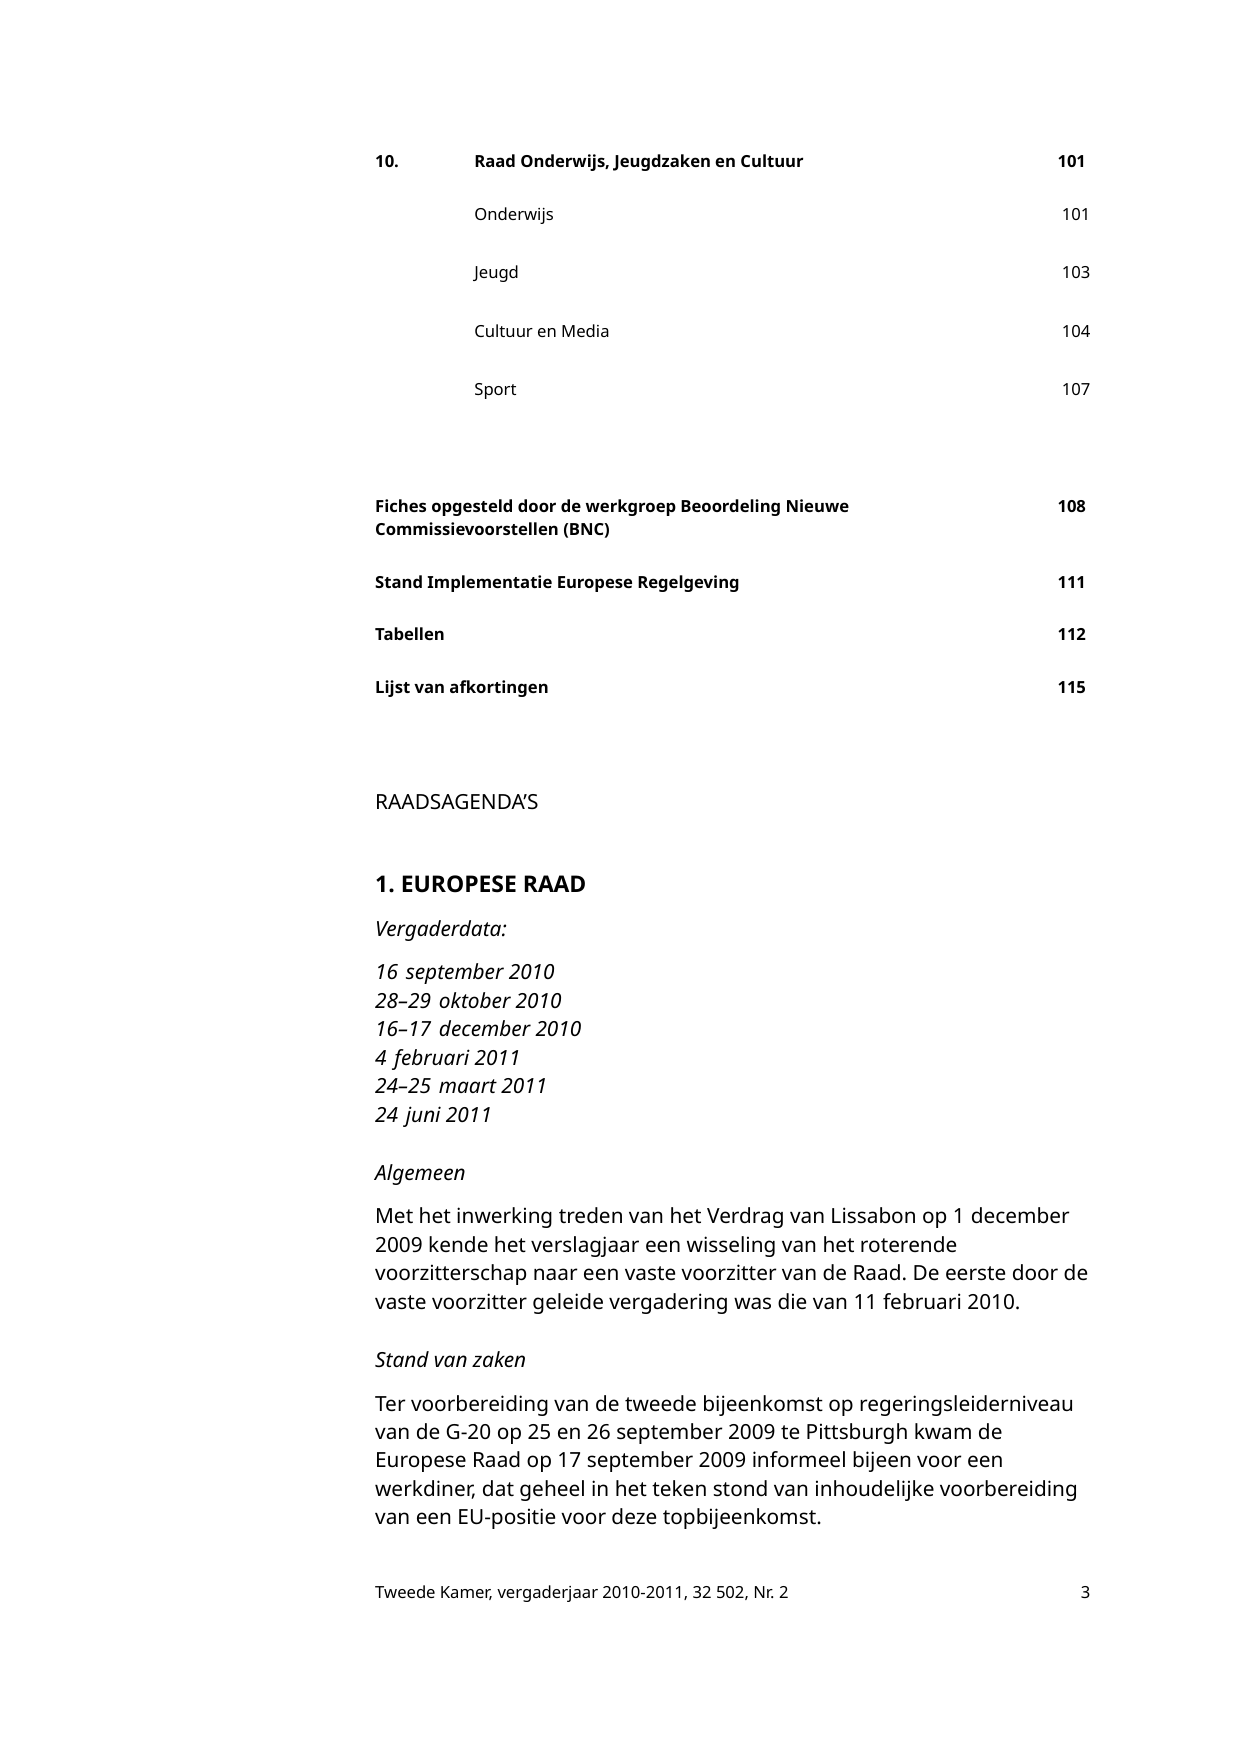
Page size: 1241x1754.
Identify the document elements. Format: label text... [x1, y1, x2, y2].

table_cell 103 [991, 261, 1090, 319]
table_cell [375, 378, 474, 436]
table_cell Fiches opgesteld door de werkgroep Beoordeling Nieuwe Commissievoorstellen (BNC) [375, 495, 991, 570]
text Stand van zaken [375, 1345, 1090, 1374]
subtitle 1. EUROPESE RAAD [375, 868, 1090, 899]
text Ter voorbereiding van de tweede bijeenkomst op regeringsleiderniveau van de G-20 op 25 en 26 september 2009 te Pittsburgh kwam de Europese Raad op 17 september 2009 informeel bijeen voor een werkdiner, dat geheel in het teken stond van inhoudelijke voorbereiding van een EU-positie voor deze topbijeenkomst. [375, 1389, 1090, 1531]
text 24–25 maart 2011 [375, 1071, 1090, 1100]
table_cell 101 [991, 150, 1090, 203]
table_cell 112 [991, 623, 1090, 676]
text RAADSAGENDA’S [375, 787, 1090, 815]
table_cell Sport [474, 378, 991, 436]
table_cell Cultuur en Media [474, 320, 991, 378]
text 24 juni 2011 [375, 1100, 1090, 1128]
table_cell 108 [991, 495, 1090, 570]
table_cell Jeugd [474, 261, 991, 319]
text 16 september 2010 [375, 957, 1090, 986]
table_cell 10. [375, 150, 474, 203]
table_cell Lijst van afkortingen [375, 676, 991, 728]
table_cell [375, 320, 474, 378]
table_cell 107 [991, 378, 1090, 436]
table_cell [375, 436, 474, 495]
table_cell 115 [991, 676, 1090, 728]
table_cell [375, 203, 474, 261]
table_cell 111 [991, 570, 1090, 623]
text 4 februari 2011 [375, 1043, 1090, 1071]
table_cell Raad Onderwijs, Jeugdzaken en Cultuur [474, 150, 991, 203]
text 28–29 oktober 2010 [375, 986, 1090, 1014]
table_cell [991, 436, 1090, 495]
text 16–17 december 2010 [375, 1014, 1090, 1043]
text Algemeen [375, 1158, 1090, 1187]
text Met het inwerking treden van het Verdrag van Lissabon op 1 december 2009 kende het verslagjaar een wisseling van het roterende voorzitterschap naar een vaste voorzitter van de Raad. De eerste door de vaste voorzitter geleide vergadering was die van 11 februari 2010. [375, 1202, 1090, 1315]
table_cell 101 [991, 203, 1090, 261]
table_cell 104 [991, 320, 1090, 378]
table_cell [375, 261, 474, 319]
table_cell Stand Implementatie Europese Regelgeving [375, 570, 991, 623]
table_cell Tabellen [375, 623, 991, 676]
table_cell Onderwijs [474, 203, 991, 261]
table_cell [474, 436, 991, 495]
text Vergaderdata: [375, 914, 1090, 942]
